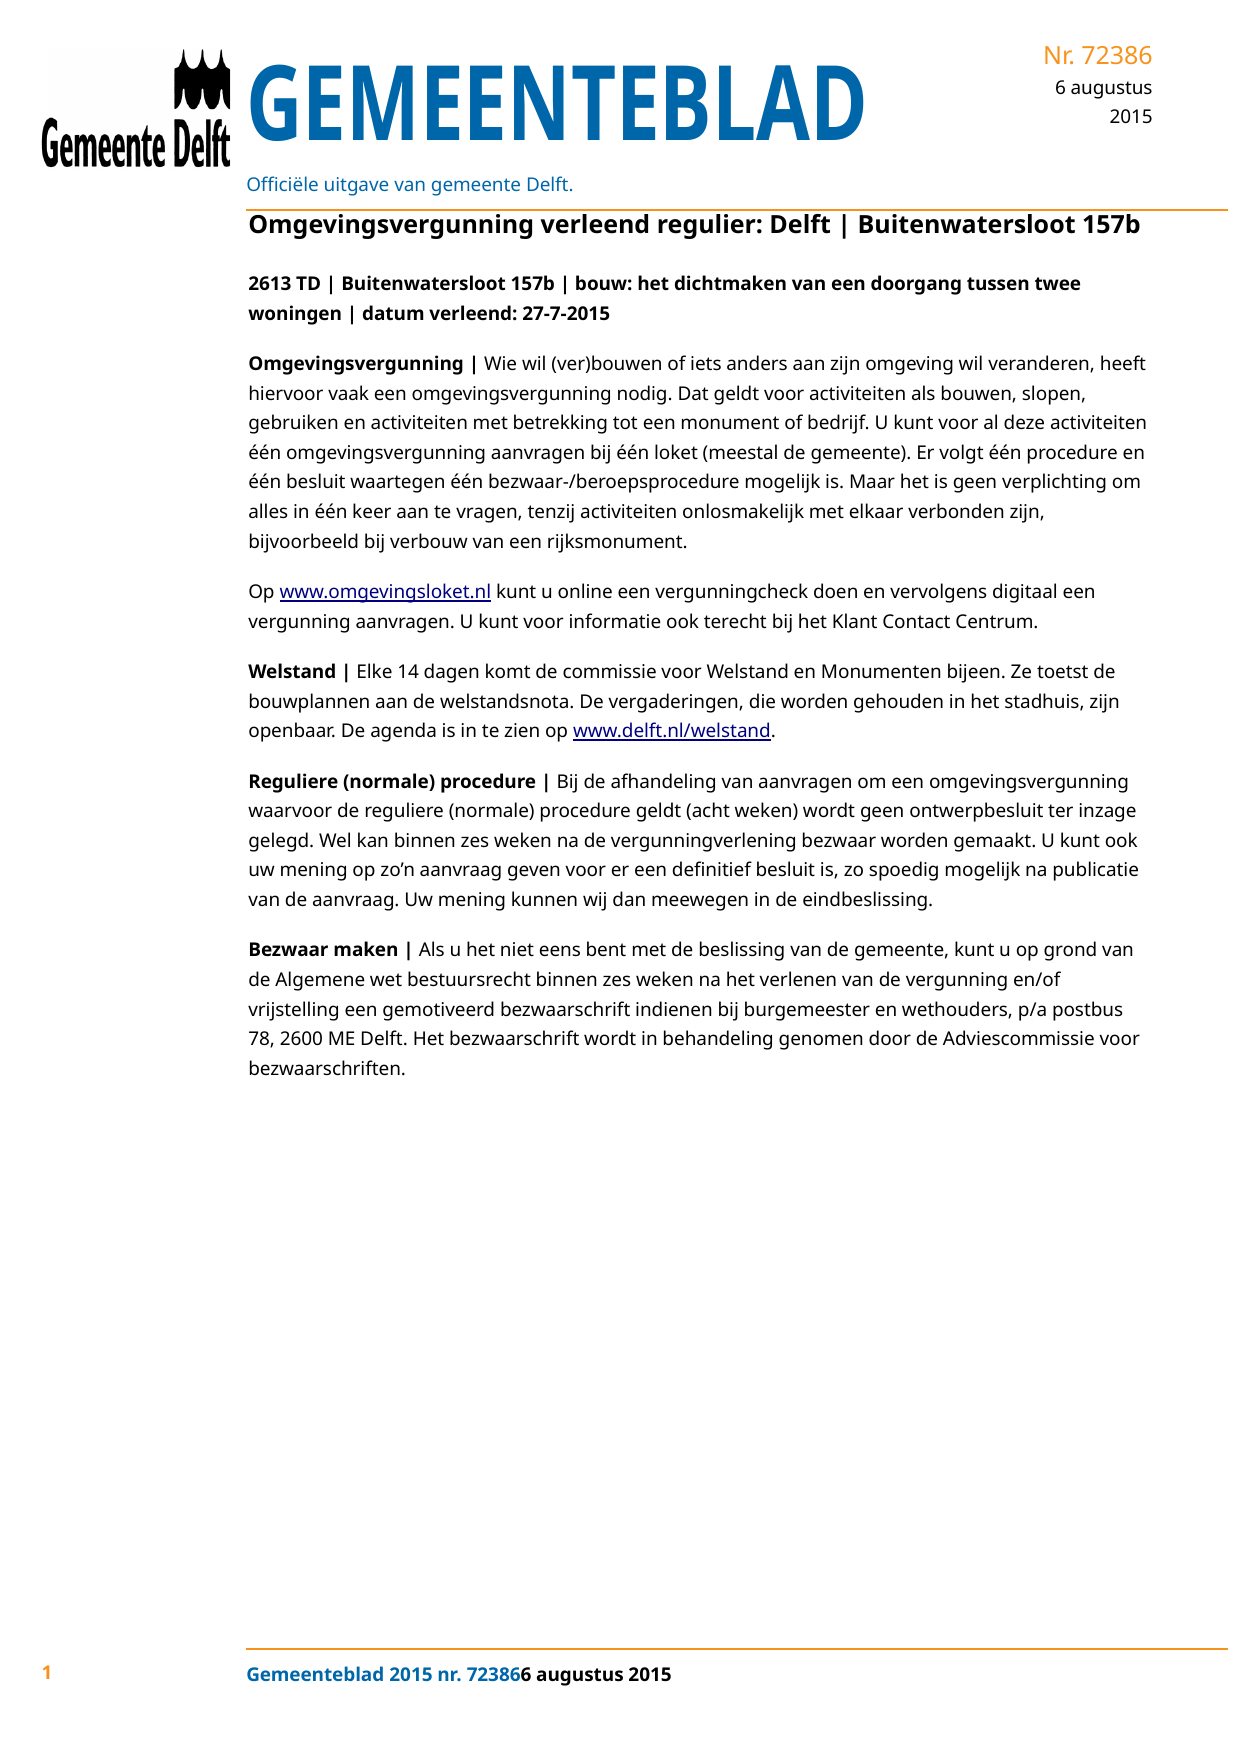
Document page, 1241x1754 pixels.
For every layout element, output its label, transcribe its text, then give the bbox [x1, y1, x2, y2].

text Omgevingsvergunning | Wie wil (ver)bouwen of iets anders aan zijn omgeving wil veranderen, heeft hiervoor vaak een omgevingsvergunning nodig. Dat geldt voor activiteiten als bouwen, slopen, gebruiken en activiteiten met betrekking tot een monument of bedrijf. U kunt voor al deze activiteiten één omgevingsvergunning aanvragen bij één loket (meestal de gemeente). Er volgt één procedure en één besluit waartegen één bezwaar-/beroepsprocedure mogelijk is. Maar het is geen verplichting om alles in één keer aan te vragen, tenzij activiteiten onlosmakelijk met elkaar verbonden zijn, bijvoorbeeld bij verbouw van een rijksmonument. [248, 350, 1152, 553]
text Welstand | Elke 14 dagen komt de commissie voor Welstand en Monumenten bijeen. Ze toetst de bouwplannen aan de welstandsnota. De vergaderingen, die worden gehouden in het stadhuis, zijn openbaar. De agenda is in te zien op www.delft.nl/welstand. [248, 658, 1152, 743]
picture [41, 47, 231, 172]
text Bezwaar maken | Als u het niet eens bent met de beslissing van de gemeente, kunt u op grond van de Algemene wet bestuursrecht binnen zes weken na het verlenen van de vergunning en/of vrijstelling een gemotiveerd bezwaarschrift indienen bij burgemeester en wethouders, p/a postbus 78, 2600 ME Delft. Het bezwaarschrift wordt in behandeling genomen door de Adviescommissie voor bezwaarschriften. [248, 937, 1152, 1081]
text 2613 TD | Buitenwatersloot 157b | bouw: het dichtmaken van een doorgang tussen twee woningen | datum verleend: 27-7-2015 [248, 270, 1152, 326]
text Reguliere (normale) procedure | Bij de afhandeling van aanvragen om een omgevingsvergunning waarvoor de reguliere (normale) procedure geldt (acht weken) wordt geen ontwerpbesluit ter inzage gelegd. Wel kan binnen zes weken na de vergunningverlening bezwaar worden gemaakt. U kunt ook uw mening op zo’n aanvraag geven voor er een definitief besluit is, zo spoedig mogelijk na publicatie van de aanvraag. Uw mening kunnen wij dan meewegen in de eindbeslissing. [248, 768, 1152, 912]
text Omgevingsvergunning verleend regulier: Delft | Buitenwatersloot 157b [248, 211, 1152, 241]
text Op www.omgevingsloket.nl kunt u online een vergunningcheck doen en vervolgens digitaal een vergunning aanvragen. U kunt voor informatie ook terecht bij het Klant Contact Centrum. [248, 578, 1152, 633]
